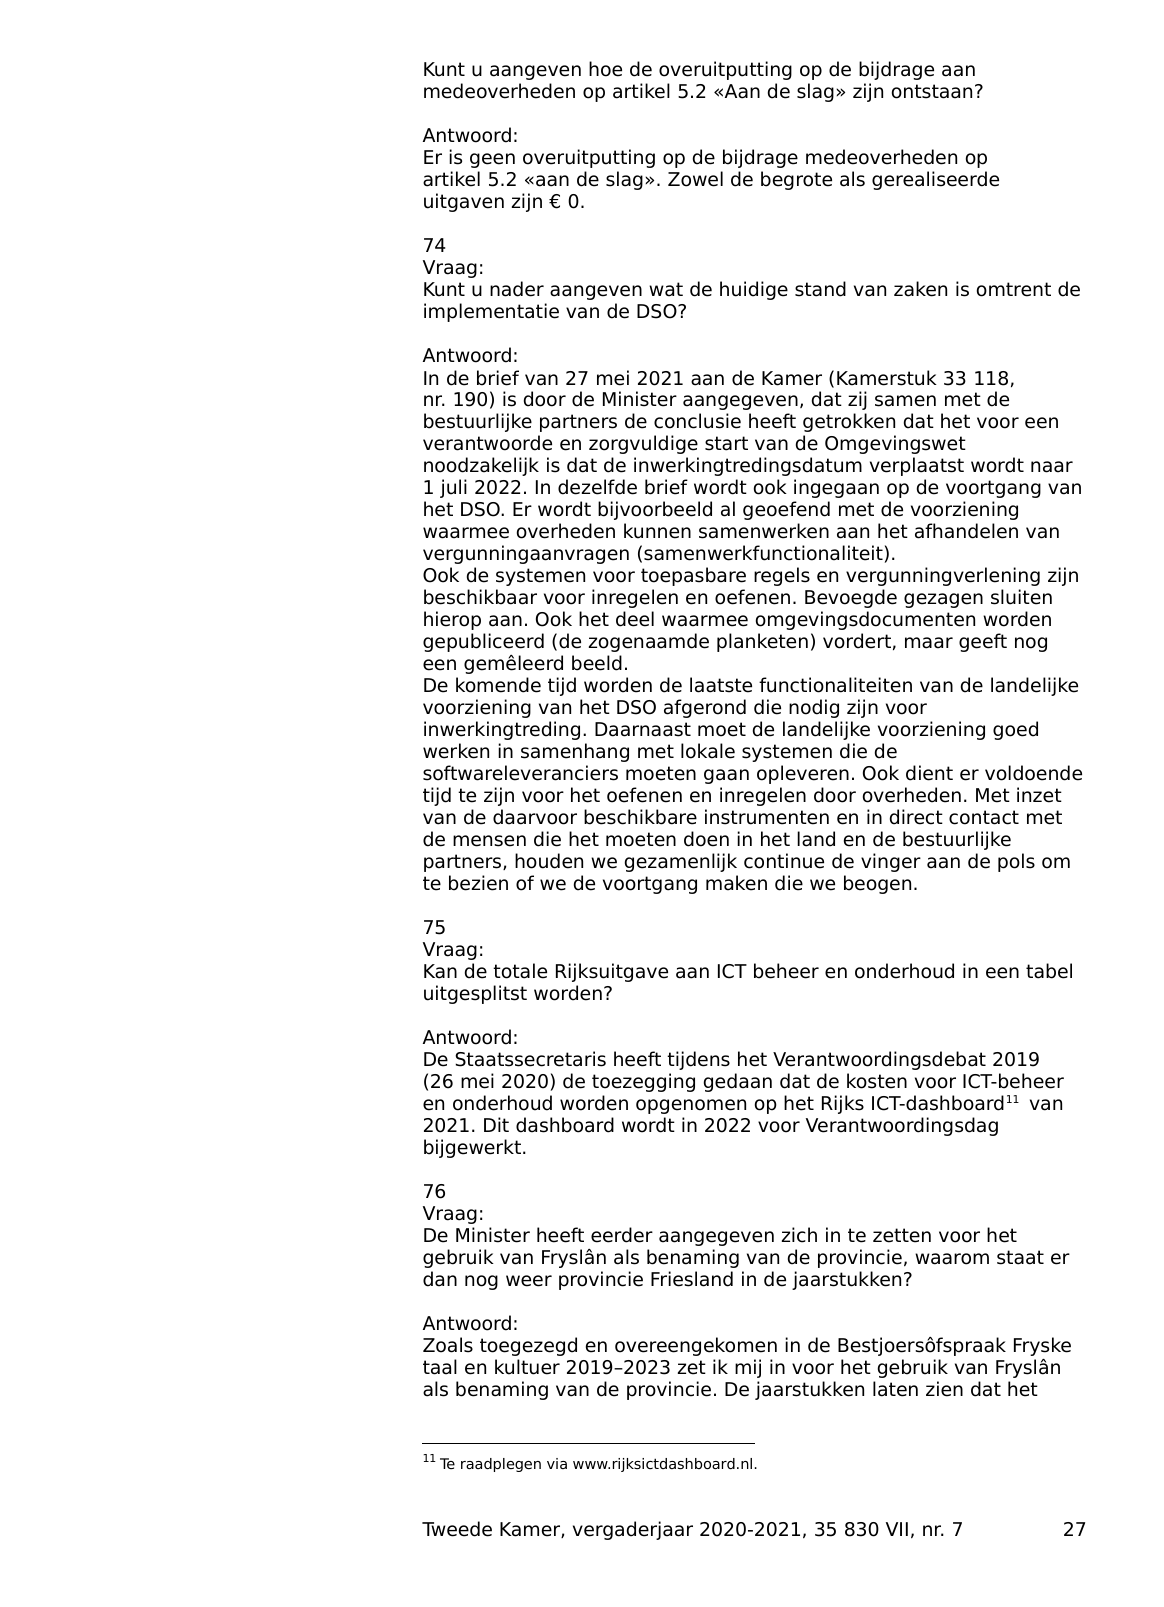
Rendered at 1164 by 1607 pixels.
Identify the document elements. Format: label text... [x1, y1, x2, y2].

text De komende tijd worden de laatste functionaliteiten van de landelijke voorziening van het DSO afgerond die nodig zijn voor inwerkingtreding. Daarnaast moet de landelijke voorziening goed werken in samenhang met lokale systemen die de softwareleveranciers moeten gaan opleveren. Ook dient er voldoende tijd te zijn voor het oefenen en inregelen door overheden. Met inzet van de daarvoor beschikbare instrumenten en in direct contact met de mensen die het moeten doen in het land en de bestuurlijke partners, houden we gezamenlijk continue de vinger aan de pols om te bezien of we de voortgang maken die we beogen. [422, 675, 1087, 895]
text De Minister heeft eerder aangegeven zich in te zetten voor het gebruik van Fryslân als benaming van de provincie, waarom staat er dan nog weer provincie Friesland in de jaarstukken? [422, 1225, 1087, 1291]
text Te raadplegen via www.rijksictdashboard.nl. [422, 1452, 1087, 1474]
text Antwoord: [422, 1313, 1087, 1335]
text De Staatssecretaris heeft tijdens het Verantwoordingsdebat 2019 (26 mei 2020) de toezegging gedaan dat de kosten voor ICT-beheer en onderhoud worden opgenomen op het Rijks ICT-dashboard van 2021. Dit dashboard wordt in 2022 voor Verantwoordingsdag bijgewerkt. [422, 1049, 1087, 1159]
text Kunt u nader aangeven wat de huidige stand van zaken is omtrent de implementatie van de DSO? [422, 279, 1087, 323]
text 74 [422, 235, 1087, 257]
text Antwoord: [422, 1027, 1087, 1049]
text Er is geen overuitputting op de bijdrage medeoverheden op artikel 5.2 «aan de slag». Zowel de begrote als gerealiseerde uitgaven zijn € 0. [422, 147, 1087, 213]
text Antwoord: [422, 125, 1087, 147]
text Kunt u aangeven hoe de overuitputting op de bijdrage aan medeoverheden op artikel 5.2 «Aan de slag» zijn ontstaan? [422, 59, 1087, 103]
text Zoals toegezegd en overeengekomen in de Bestjoersôfspraak Fryske taal en kultuer 2019–2023 zet ik mij in voor het gebruik van Fryslân als benaming van de provincie. De jaarstukken laten zien dat het [422, 1335, 1087, 1401]
text Ook de systemen voor toepasbare regels en vergunningverlening zijn beschikbaar voor inregelen en oefenen. Bevoegde gezagen sluiten hierop aan. Ook het deel waarmee omgevingsdocumenten worden gepubliceerd (de zogenaamde planketen) vordert, maar geeft nog een gemêleerd beeld. [422, 565, 1087, 675]
text Kan de totale Rijksuitgave aan ICT beheer en onderhoud in een tabel uitgesplitst worden? [422, 961, 1087, 1005]
text Antwoord: [422, 345, 1087, 367]
text 75 [422, 917, 1087, 939]
text Vraag: [422, 939, 1087, 961]
text In de brief van 27 mei 2021 aan de Kamer (Kamerstuk 33 118, nr. 190) is door de Minister aangegeven, dat zij samen met de bestuurlijke partners de conclusie heeft getrokken dat het voor een verantwoorde en zorgvuldige start van de Omgevingswet noodzakelijk is dat de inwerkingtredingsdatum verplaatst wordt naar 1 juli 2022. In dezelfde brief wordt ook ingegaan op de voortgang van het DSO. Er wordt bijvoorbeeld al geoefend met de voorziening waarmee overheden kunnen samenwerken aan het afhandelen van vergunningaanvragen (samenwerkfunctionaliteit). [422, 367, 1087, 565]
text Vraag: [422, 1203, 1087, 1225]
text 76 [422, 1181, 1087, 1203]
text Vraag: [422, 257, 1087, 279]
